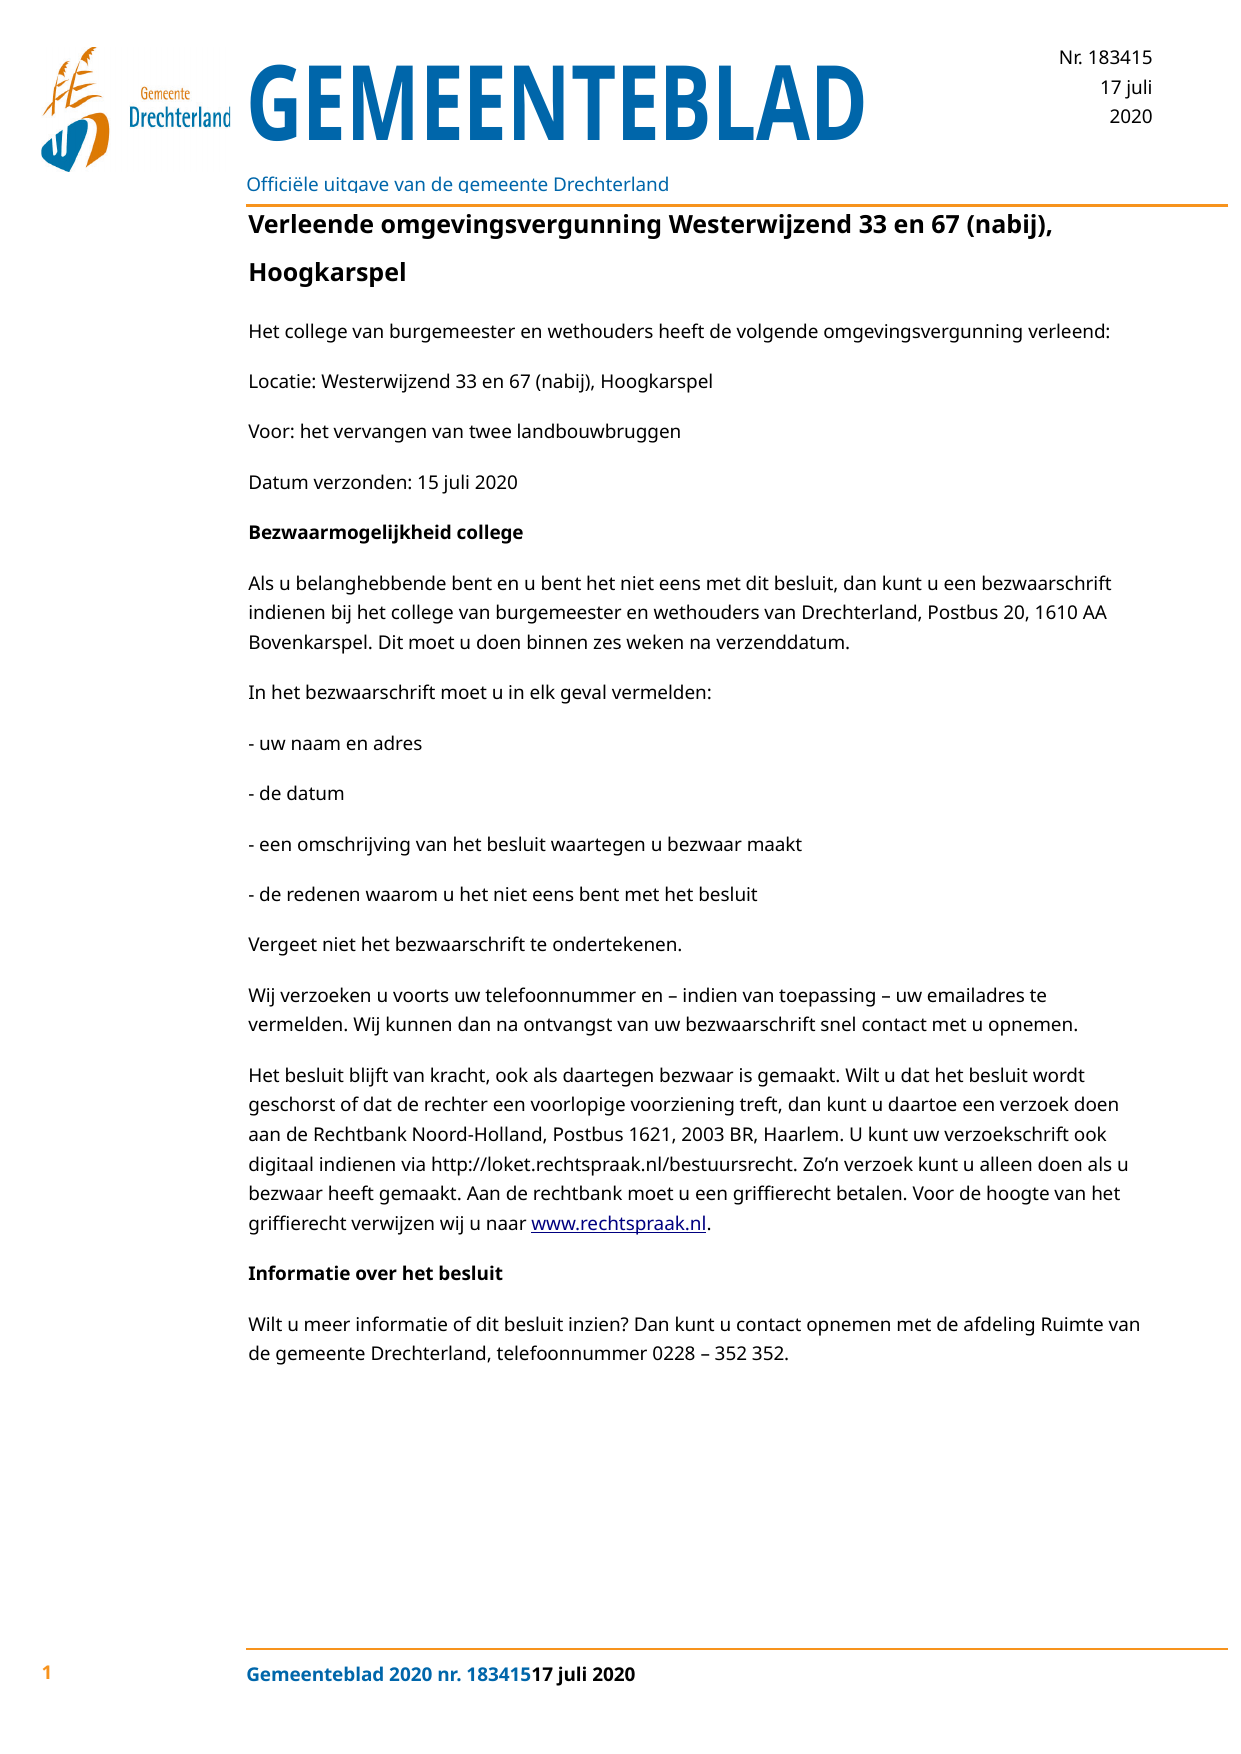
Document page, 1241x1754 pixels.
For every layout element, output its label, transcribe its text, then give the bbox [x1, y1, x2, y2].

picture [226, 115, 231, 124]
text - de datum [248, 780, 1152, 806]
text Verleende omgevingsvergunning Westerwijzend 33 en 67 (nabij), Hoogkarspel [248, 207, 1152, 288]
text Vergeet niet het bezwaarschrift te ondertekenen. [248, 932, 1152, 957]
text Datum verzonden: 15 juli 2020 [248, 469, 1152, 495]
text Wilt u meer informatie of dit besluit inzien? Dan kunt u contact opnemen met de afdeling Ruimte van de gemeente Drechterland, telefoonnummer 0228 – 352 352. [248, 1311, 1152, 1366]
text Locatie: Westerwijzend 33 en 67 (nabij), Hoogkarspel [248, 368, 1152, 394]
text - de redenen waarom u het niet eens bent met het besluit [248, 881, 1152, 907]
text Het college van burgemeester en wethouders heeft de volgende omgevingsvergunning verleend: [248, 318, 1152, 344]
text Wij verzoeken u voorts uw telefoonnummer en – indien van toepassing – uw emailadres te vermelden. Wij kunnen dan na ontvangst van uw bezwaarschrift snel contact met u opnemen. [248, 982, 1152, 1037]
text Het besluit blijft van kracht, ook als daartegen bezwaar is gemaakt. Wilt u dat het besluit wordt geschorst of dat de rechter een voorlopige voorziening treft, dan kunt u daartoe een verzoek doen aan de Rechtbank Noord-Holland, Postbus 1621, 2003 BR, Haarlem. U kunt uw verzoekschrift ook digitaal indienen via http://loket.rechtspraak.nl/bestuursrecht. Zo’n verzoek kunt u alleen doen als u bezwaar heeft gemaakt. Aan de rechtbank moet u een griffierecht betalen. Voor de hoogte van het griffierecht verwijzen wij u naar www.rechtspraak.nl. [248, 1062, 1152, 1236]
text - uw naam en adres [248, 730, 1152, 756]
picture [41, 47, 231, 172]
text Bezwaarmogelijkheid college [248, 519, 1152, 545]
text - een omschrijving van het besluit waartegen u bezwaar maakt [248, 831, 1152, 857]
text Informatie over het besluit [248, 1260, 1152, 1286]
text In het bezwaarschrift moet u in elk geval vermelden: [248, 679, 1152, 705]
text Als u belanghebbende bent en u bent het niet eens met dit besluit, dan kunt u een bezwaarschrift indienen bij het college van burgemeester en wethouders van Drechterland, Postbus 20, 1610 AA Bovenkarspel. Dit moet u doen binnen zes weken na verzenddatum. [248, 570, 1152, 655]
picture [41, 158, 64, 172]
text Voor: het vervangen van twee landbouwbruggen [248, 419, 1152, 444]
